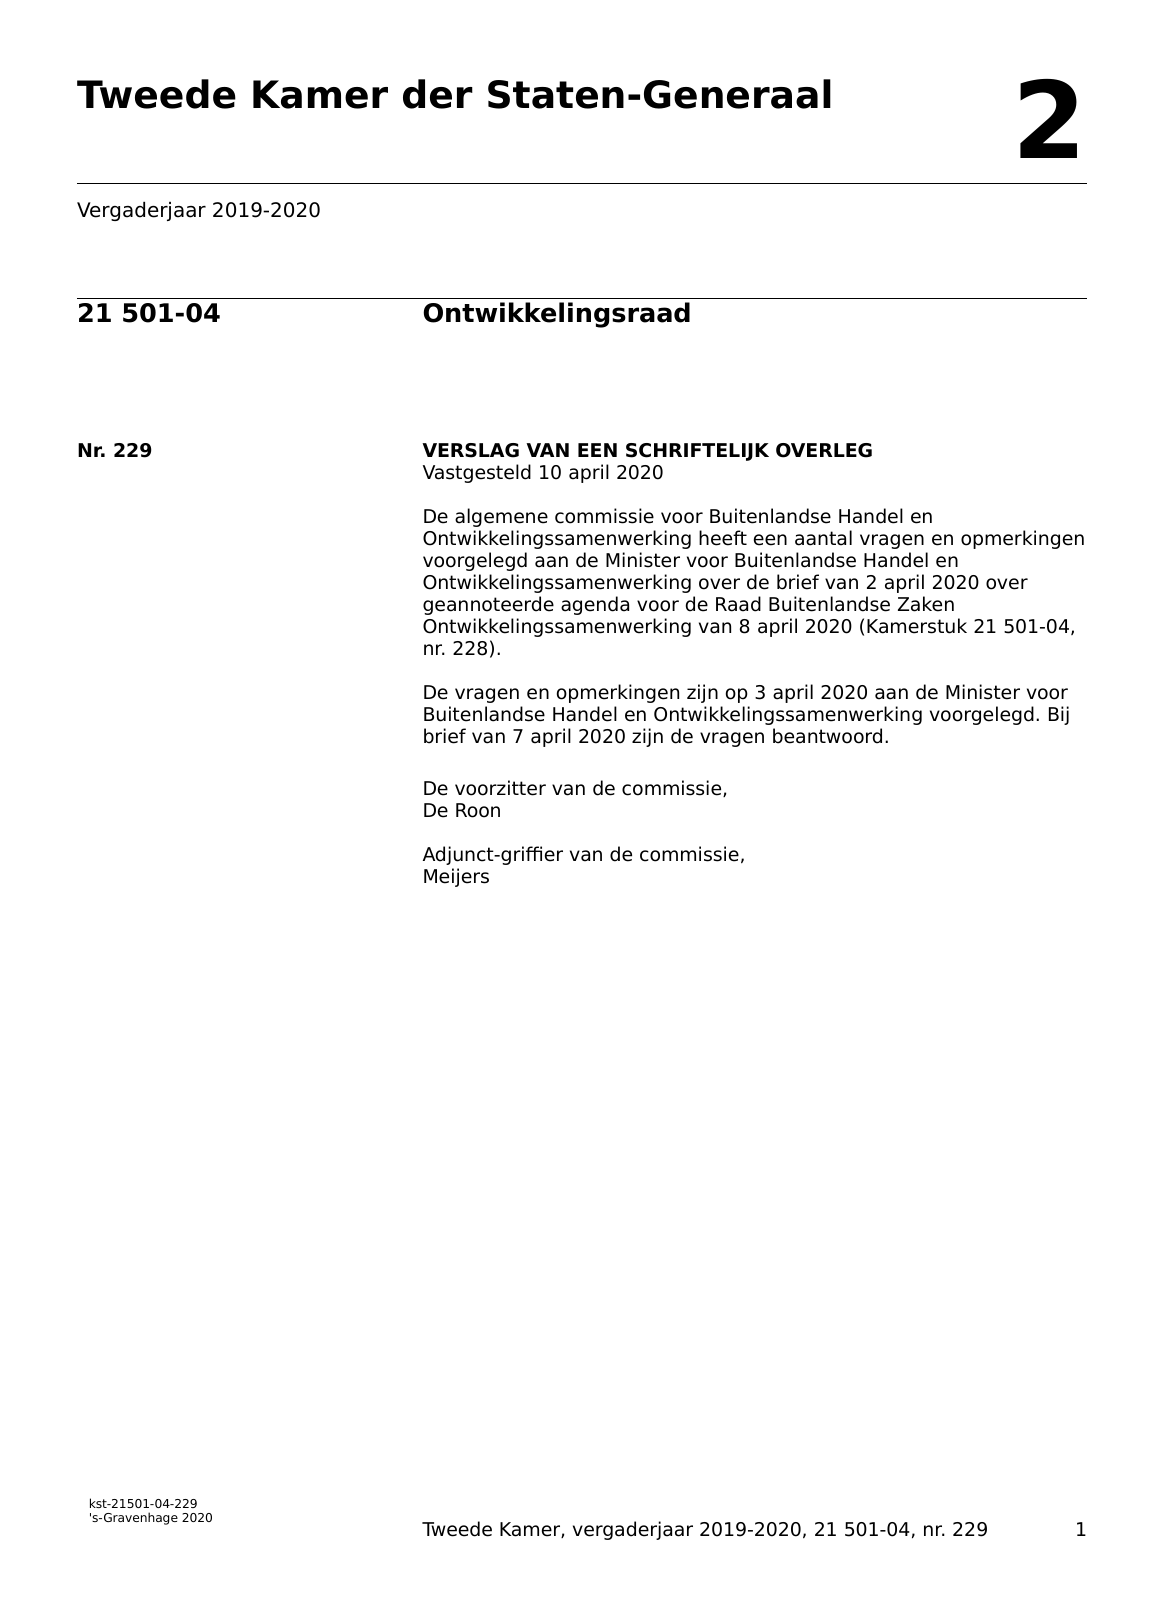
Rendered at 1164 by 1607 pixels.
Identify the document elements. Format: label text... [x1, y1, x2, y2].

table_cell Vergaderjaar 2019-2020 [77, 184, 1087, 298]
text Vastgesteld 10 april 2020 [422, 462, 1087, 484]
table_header 2 [886, 59, 1087, 183]
text Adjunct-griffier van de commissie, Meijers [422, 844, 1087, 888]
text kst-21501-04-229 [88, 1497, 323, 1511]
text De voorzitter van de commissie, De Roon [422, 778, 1087, 822]
text De algemene commissie voor Buitenlandse Handel en Ontwikkelingssamenwerking heeft een aantal vragen en opmerkingen voorgelegd aan de Minister voor Buitenlandse Handel en Ontwikkelingssamenwerking over de brief van 2 april 2020 over geannoteerde agenda voor de Raad Buitenlandse Zaken Ontwikkelingssamenwerking van 8 april 2020 (Kamerstuk 21 501-04, nr. 228). [422, 506, 1087, 660]
text 's-Gravenhage 2020 [88, 1511, 323, 1525]
table_header Tweede Kamer der Staten-Generaal [77, 59, 886, 183]
subtitle Nr. 229 VERSLAG VAN EEN SCHRIFTELIJK OVERLEG [77, 440, 1087, 462]
text De vragen en opmerkingen zijn op 3 april 2020 aan de Minister voor Buitenlandse Handel en Ontwikkelingssamenwerking voorgelegd. Bij brief van 7 april 2020 zijn de vragen beantwoord. [422, 682, 1087, 748]
subtitle 21 501-04 Ontwikkelingsraad [77, 299, 1087, 329]
